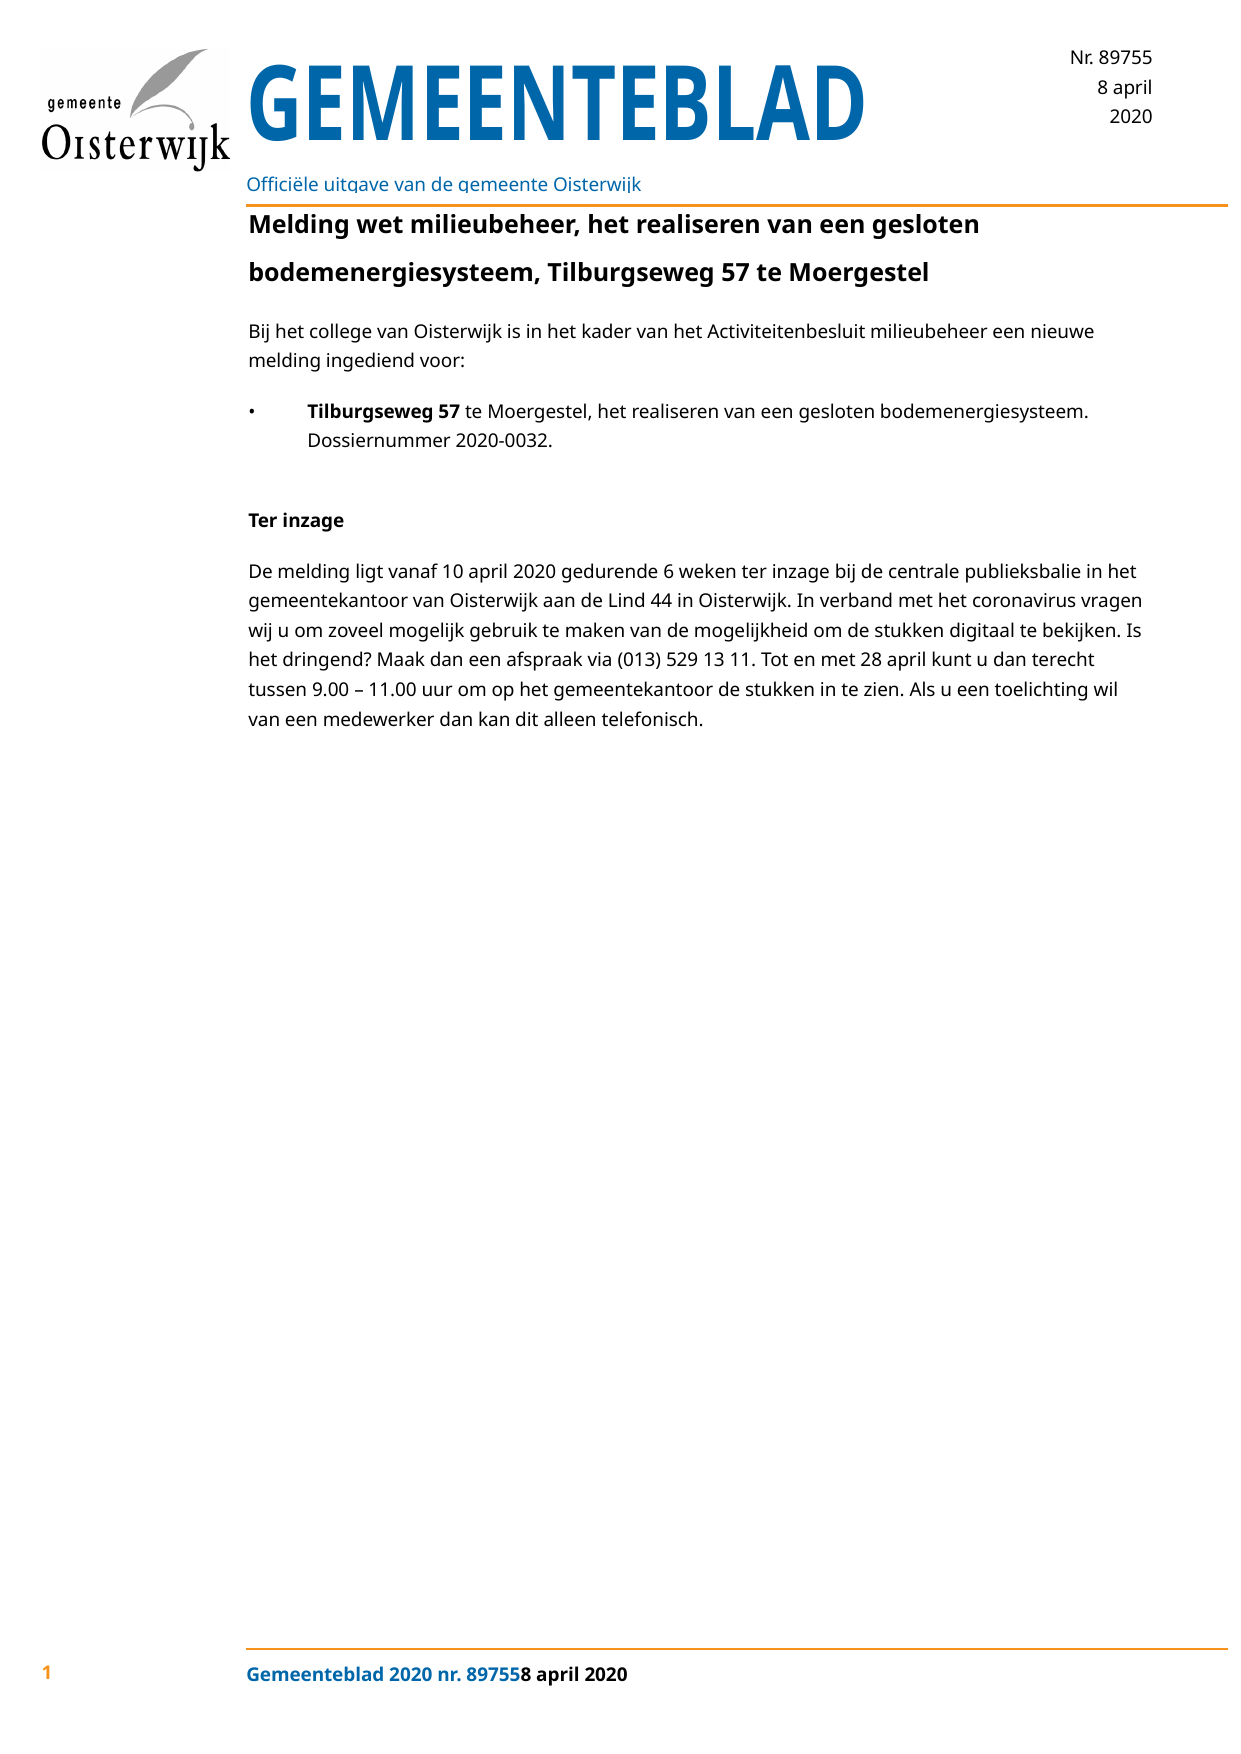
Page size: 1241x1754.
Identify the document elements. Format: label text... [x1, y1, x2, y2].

picture [41, 47, 231, 172]
text Bij het college van Oisterwijk is in het kader van het Activiteitenbesluit milieubeheer een nieuwe melding ingediend voor: [248, 318, 1152, 373]
text Ter inzage [248, 507, 1152, 533]
list Tilburgseweg 57 te Moergestel, het realiseren van een gesloten bodemenergiesysteem. Dossiernummer 2020-0032. [248, 398, 1152, 453]
text Melding wet milieubeheer, het realiseren van een gesloten bodemenergiesysteem, Tilburgseweg 57 te Moergestel [248, 207, 1152, 288]
text De melding ligt vanaf 10 april 2020 gedurende 6 weken ter inzage bij de centrale publieksbalie in het gemeentekantoor van Oisterwijk aan de Lind 44 in Oisterwijk. In verband met het coronavirus vragen wij u om zoveel mogelijk gebruik te maken van de mogelijkheid om de stukken digitaal te bekijken. Is het dringend? Maak dan een afspraak via (013) 529 13 11. Tot en met 28 april kunt u dan terecht tussen 9.00 – 11.00 uur om op het gemeentekantoor de stukken in te zien. Als u een toelichting wil van een medewerker dan kan dit alleen telefonisch. [248, 558, 1152, 732]
